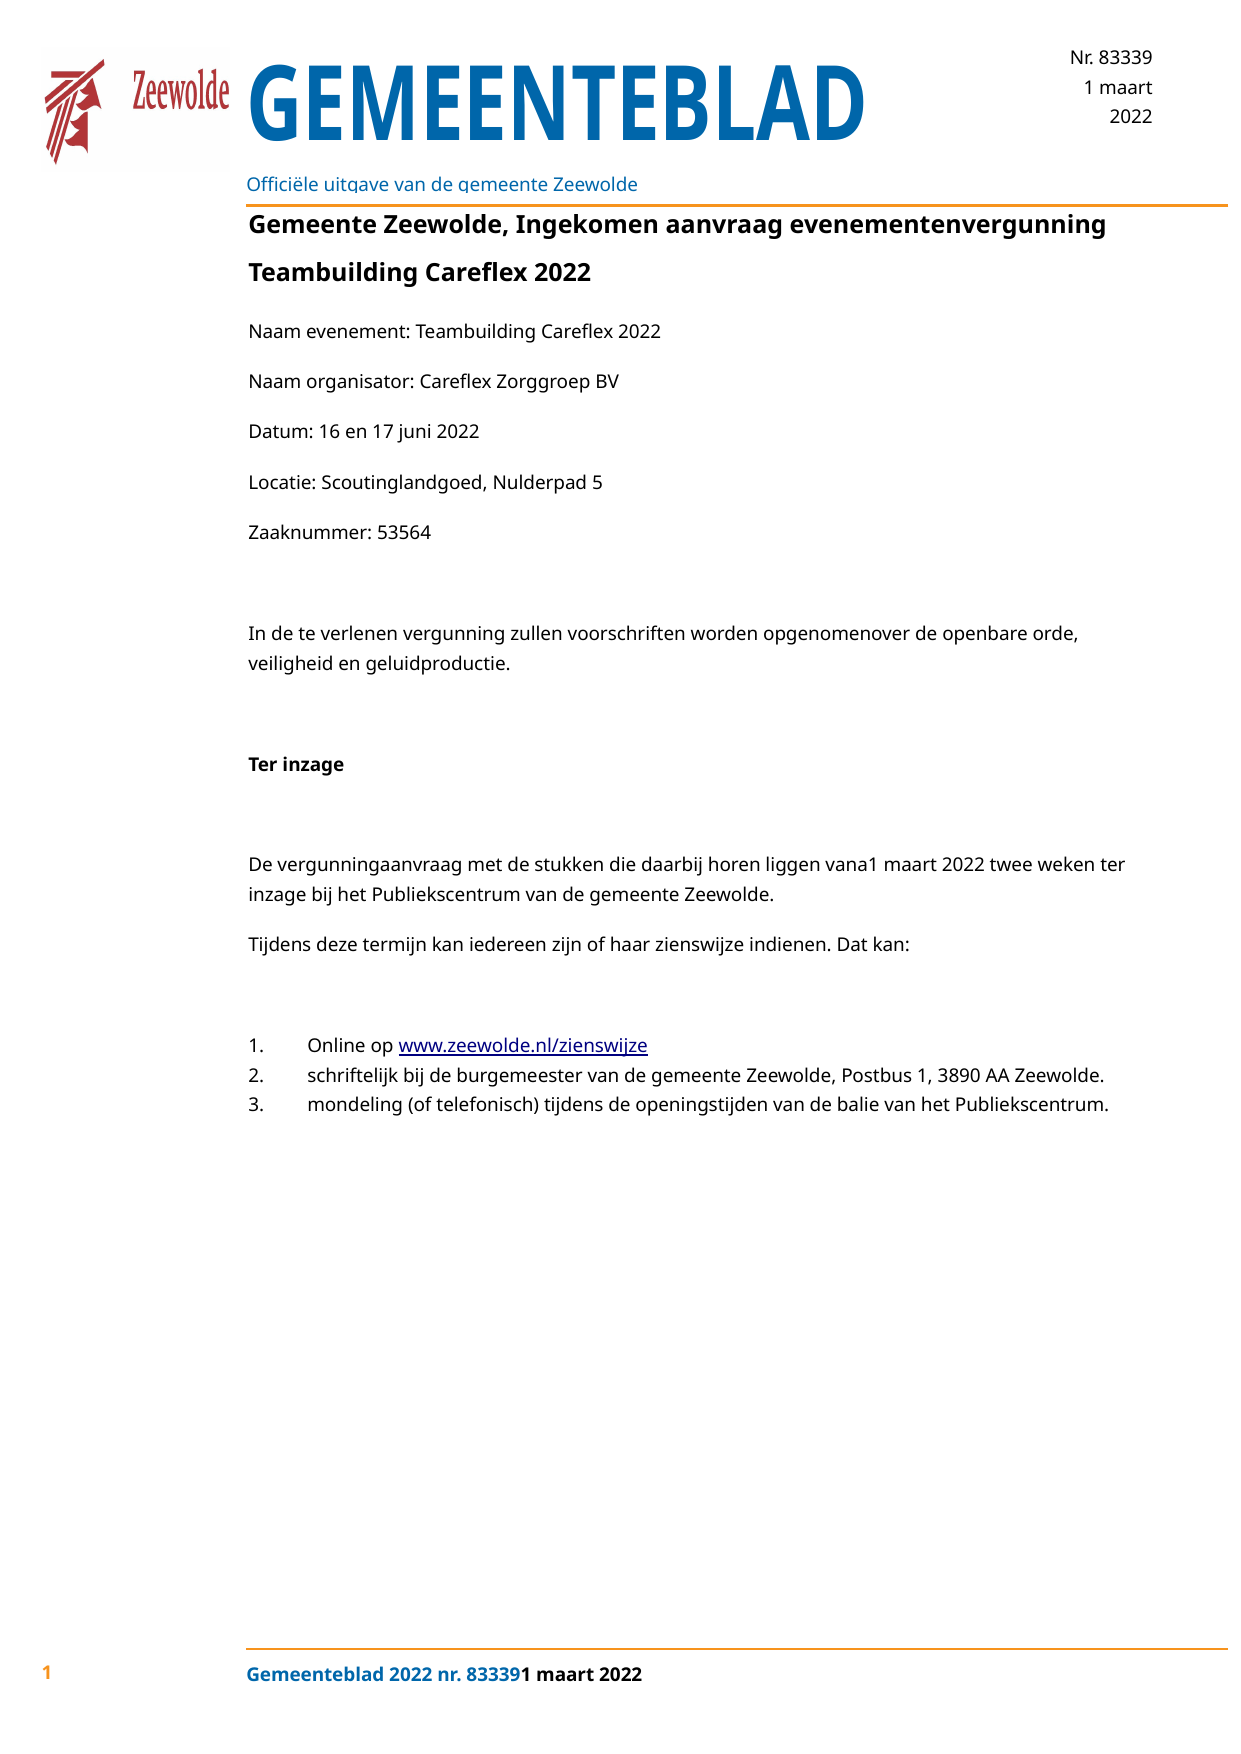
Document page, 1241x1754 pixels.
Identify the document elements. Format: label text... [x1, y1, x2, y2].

list Online op www.zeewolde.nl/zienswijze [248, 1032, 1152, 1058]
text Naam organisator: Careflex Zorggroep BV [248, 368, 1152, 394]
text Tijdens deze termijn kan iedereen zijn of haar zienswijze indienen. Dat kan: [248, 932, 1152, 957]
text In de te verlenen vergunning zullen voorschriften worden opgenomenover de openbare orde, veiligheid en geluidproductie. [248, 620, 1152, 676]
text Ter inzage [248, 751, 1152, 777]
text Datum: 16 en 17 juni 2022 [248, 419, 1152, 444]
list mondeling (of telefonisch) tijdens de openingstijden van de balie van het Publiekscentrum. [248, 1092, 1152, 1117]
text Zaaknummer: 53564 [248, 519, 1152, 545]
text Gemeente Zeewolde, Ingekomen aanvraag evenementenvergunning Teambuilding Careflex 2022 [248, 207, 1152, 288]
text Locatie: Scoutinglandgoed, Nulderpad 5 [248, 469, 1152, 495]
picture [41, 47, 231, 172]
text Naam evenement: Teambuilding Careflex 2022 [248, 318, 1152, 344]
text De vergunningaanvraag met de stukken die daarbij horen liggen vana1 maart 2022 twee weken ter inzage bij het Publiekscentrum van de gemeente Zeewolde. [248, 852, 1152, 907]
list schriftelijk bij de burgemeester van de gemeente Zeewolde, Postbus 1, 3890 AA Zeewolde. [248, 1062, 1152, 1088]
